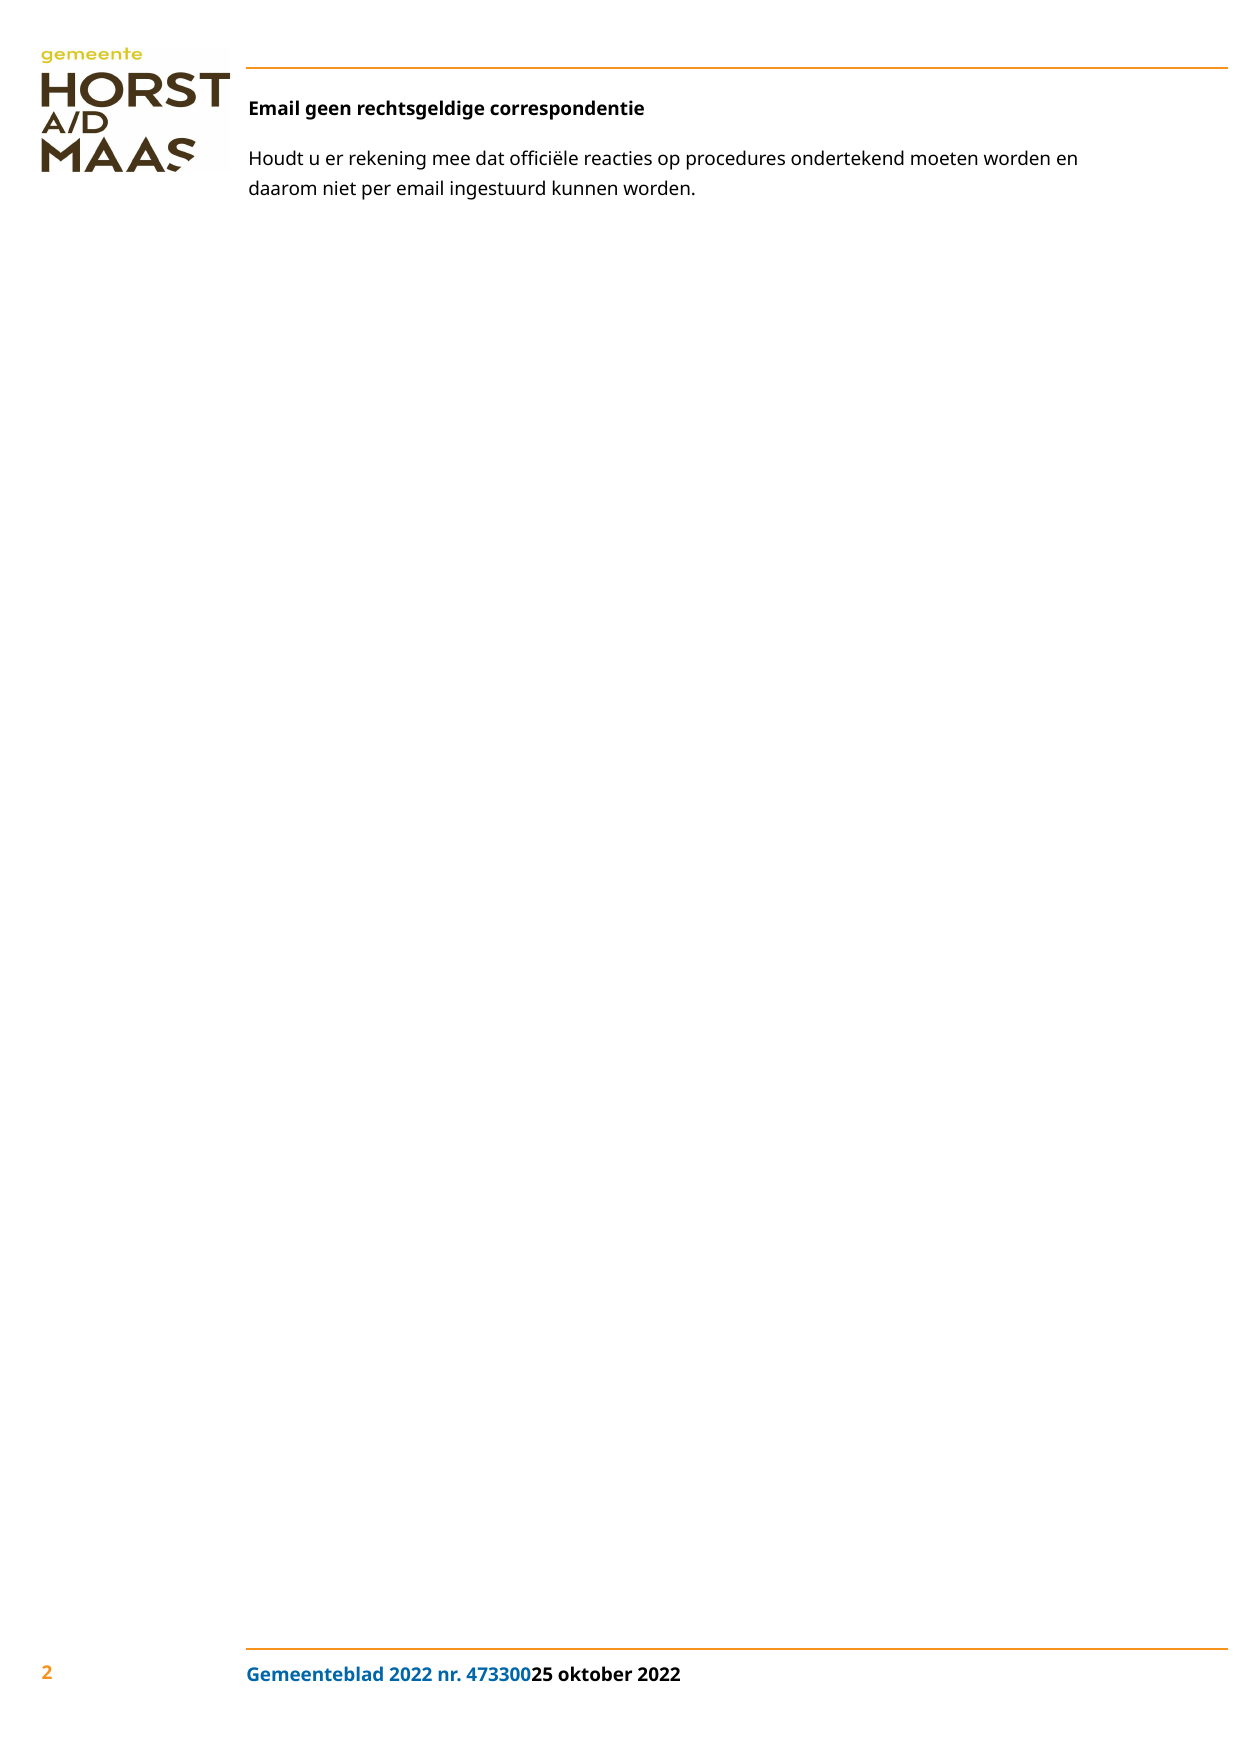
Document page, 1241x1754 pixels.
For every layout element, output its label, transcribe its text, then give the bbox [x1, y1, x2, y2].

picture [41, 47, 231, 172]
text Email geen rechtsgeldige correspondentie [248, 95, 1152, 121]
text Houdt u er rekening mee dat officiële reacties op procedures ondertekend moeten worden en daarom niet per email ingestuurd kunnen worden. [248, 145, 1152, 201]
